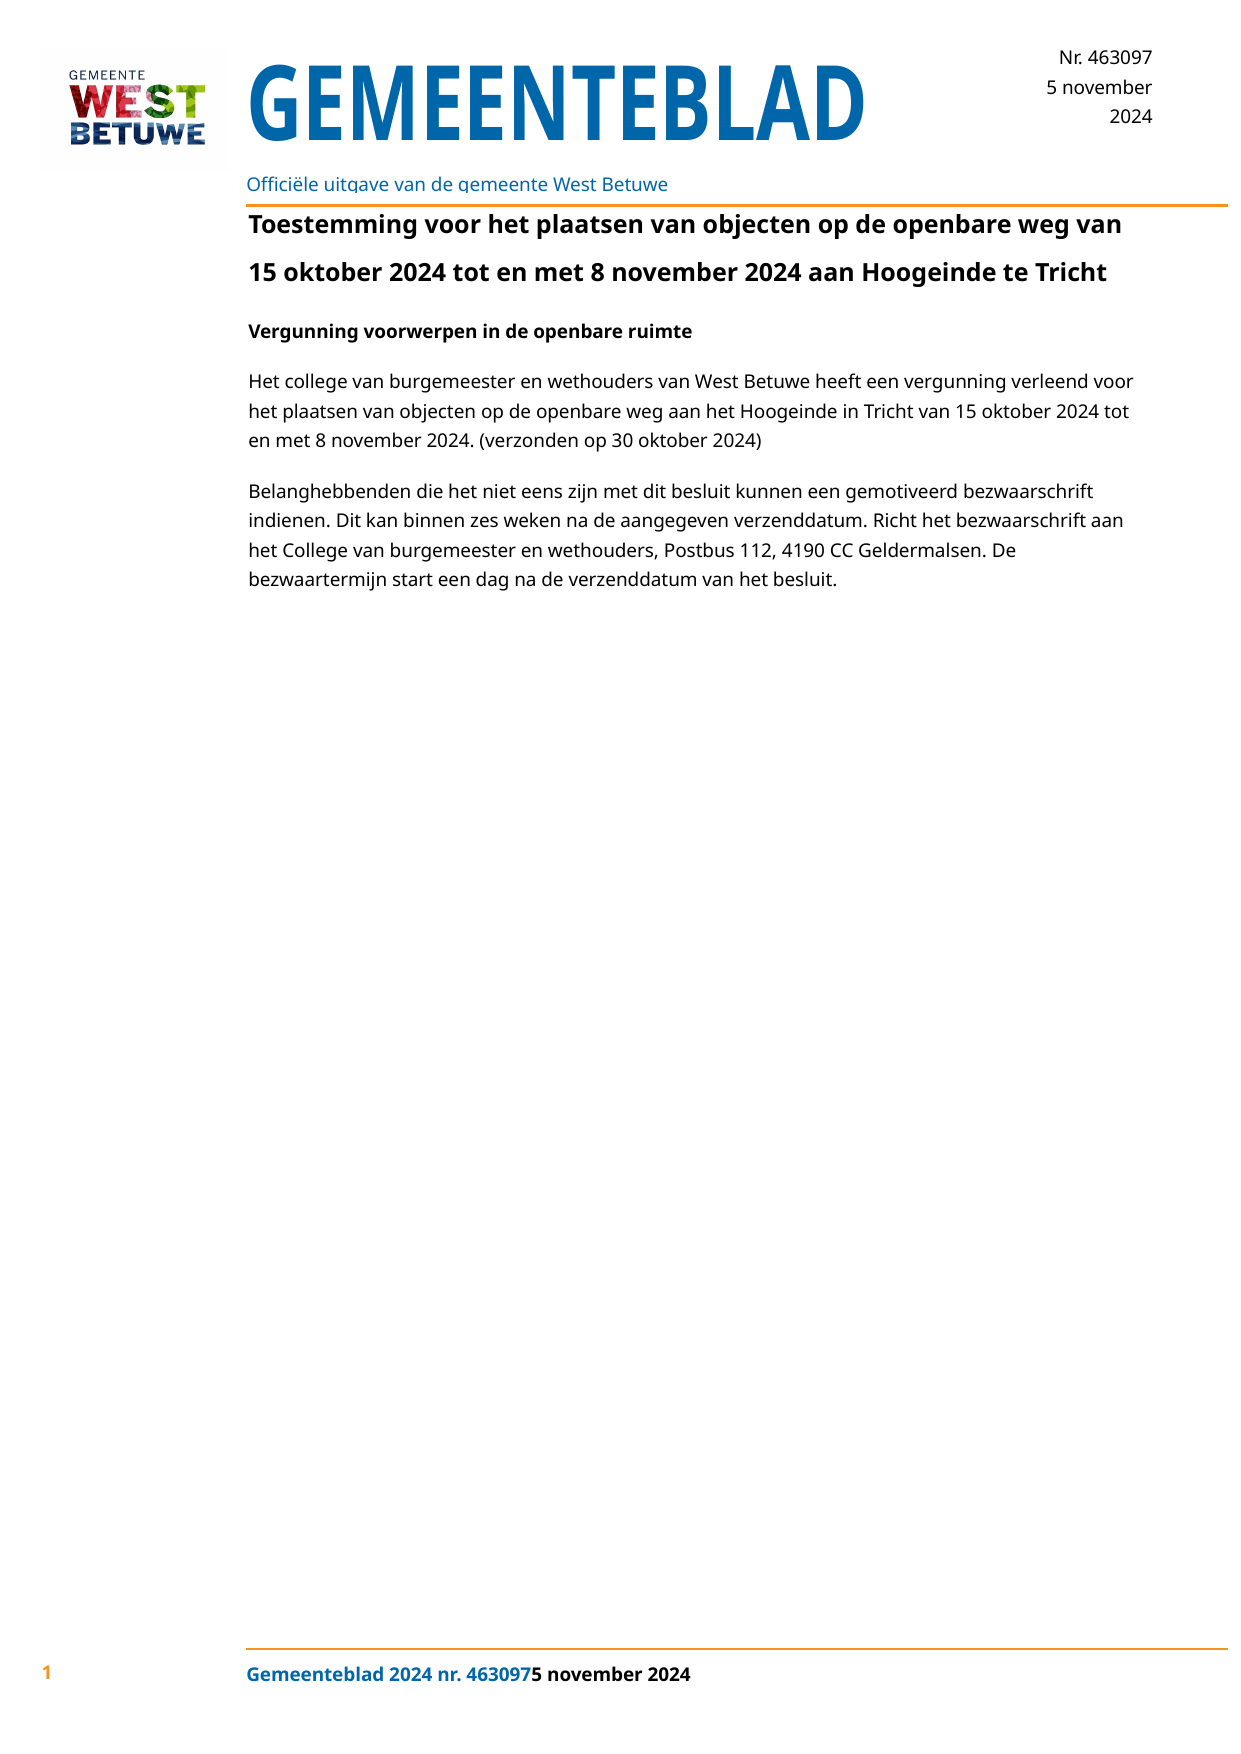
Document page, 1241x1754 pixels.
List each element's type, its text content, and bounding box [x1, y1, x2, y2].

picture [41, 47, 231, 172]
text Vergunning voorwerpen in de openbare ruimte [248, 318, 1152, 344]
text Het college van burgemeester en wethouders van West Betuwe heeft een vergunning verleend voor het plaatsen van objecten op de openbare weg aan het Hoogeinde in Tricht van 15 oktober 2024 tot en met 8 november 2024. (verzonden op 30 oktober 2024) [248, 368, 1152, 453]
text Belanghebbenden die het niet eens zijn met dit besluit kunnen een gemotiveerd bezwaarschrift indienen. Dit kan binnen zes weken na de aangegeven verzenddatum. Richt het bezwaarschrift aan het College van burgemeester en wethouders, Postbus 112, 4190 CC Geldermalsen. De bezwaartermijn start een dag na de verzenddatum van het besluit. [248, 478, 1152, 592]
text Toestemming voor het plaatsen van objecten op de openbare weg van 15 oktober 2024 tot en met 8 november 2024 aan Hoogeinde te Tricht [248, 207, 1152, 288]
